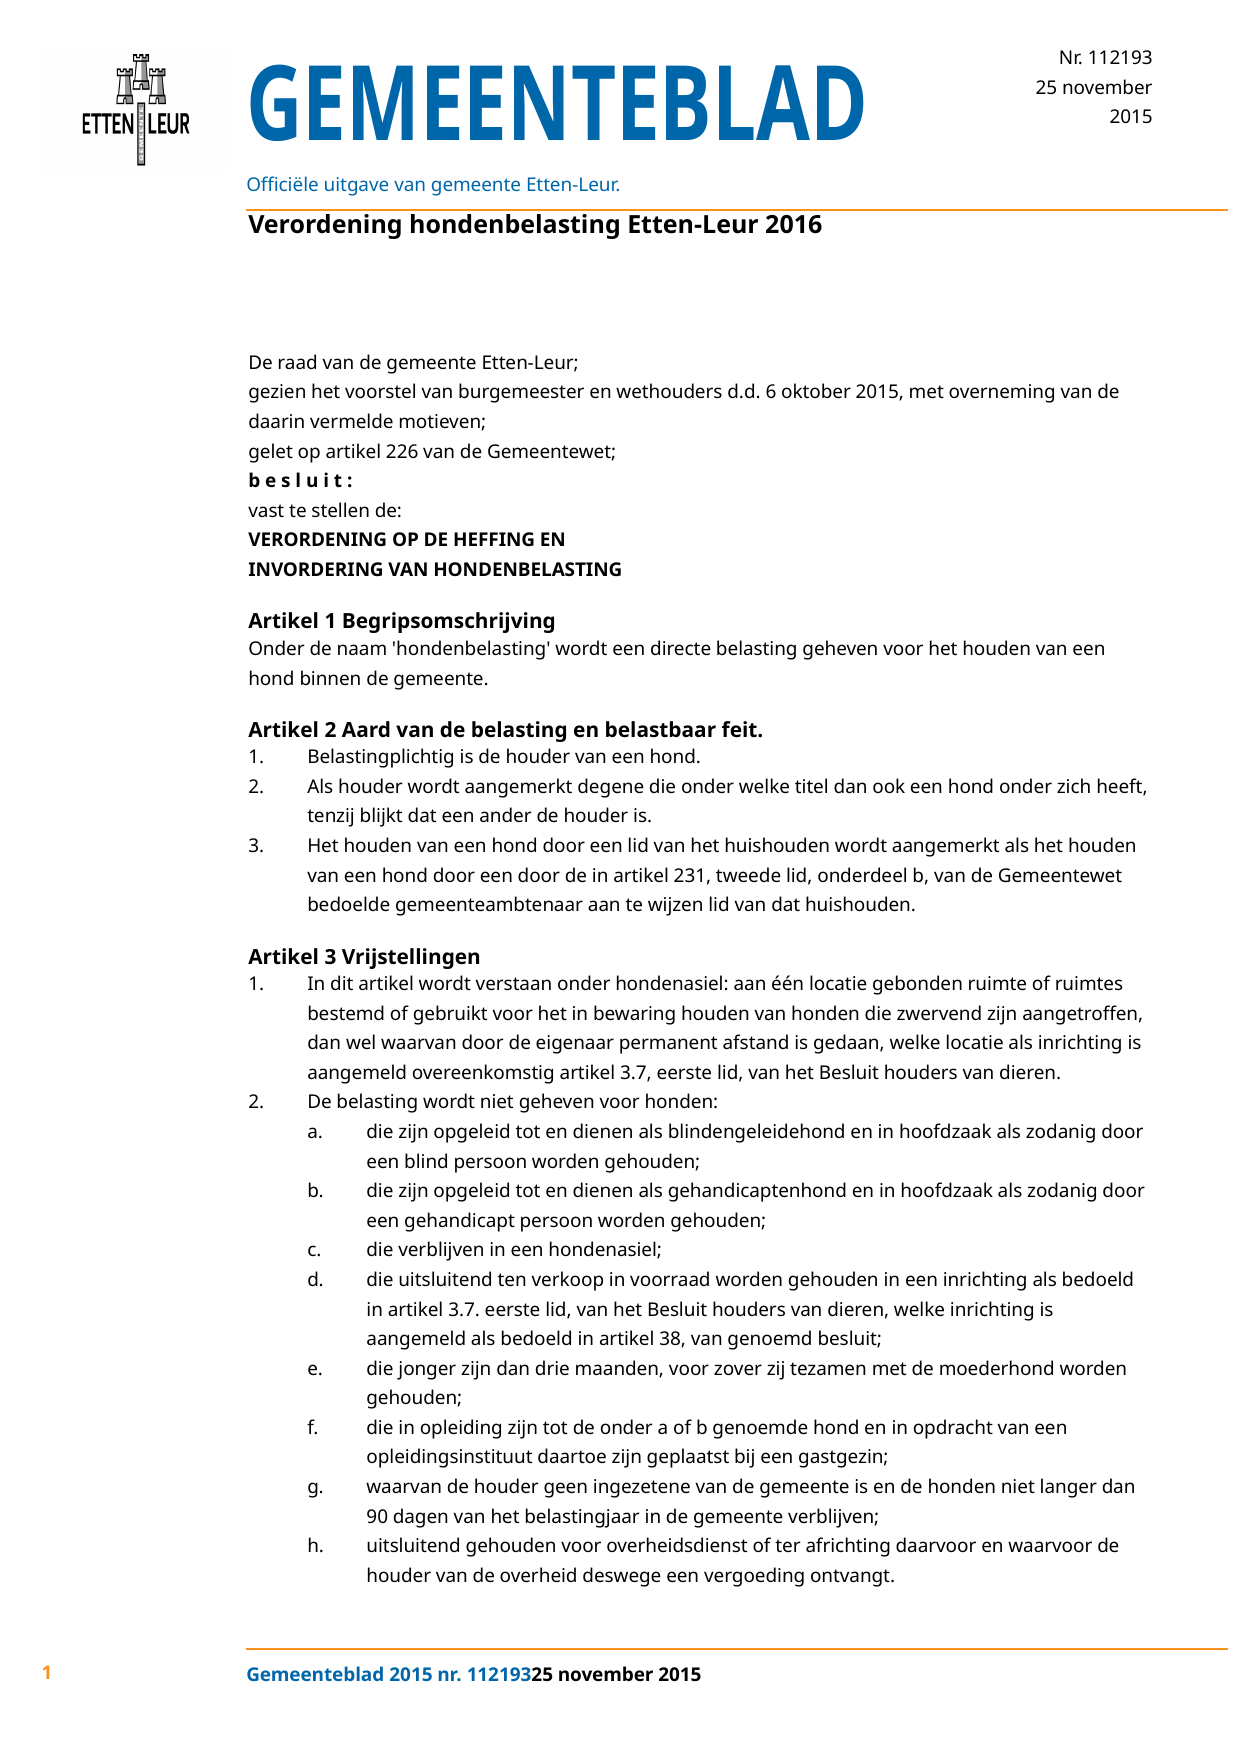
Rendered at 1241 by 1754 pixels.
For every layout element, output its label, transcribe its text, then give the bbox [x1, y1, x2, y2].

list uitsluitend gehouden voor overheidsdienst of ter africhting daarvoor en waarvoor de houder van de overheid deswege een vergoeding ontvangt. [307, 1532, 1152, 1588]
list Belastingplichtig is de houder van een hond. [248, 743, 1152, 769]
list Het houden van een hond door een lid van het huishouden wordt aangemerkt als het houden van een hond door een door de in artikel 231, tweede lid, onderdeel b, van de Gemeentewet bedoelde gemeenteambtenaar aan te wijzen lid van dat huishouden. [248, 832, 1152, 917]
text vast te stellen de: [248, 497, 1152, 523]
text De raad van de gemeente Etten-Leur; [248, 349, 1152, 375]
text gezien het voorstel van burgemeester en wethouders d.d. 6 oktober 2015, met overneming van de daarin vermelde motieven; [248, 379, 1152, 434]
text b e s l u i t : [248, 467, 1152, 493]
text INVORDERING VAN HONDENBELASTING [248, 556, 1152, 582]
text Artikel 1 Begripsomschrijving [248, 607, 1152, 635]
list die zijn opgeleid tot en dienen als blindengeleidehond en in hoofdzaak als zodanig door een blind persoon worden gehouden; [307, 1118, 1152, 1173]
list waarvan de houder geen ingezetene van de gemeente is en de honden niet langer dan 90 dagen van het belastingjaar in de gemeente verblijven; [307, 1473, 1152, 1528]
list De belasting wordt niet geheven voor honden: [248, 1089, 1152, 1114]
text VERORDENING OP DE HEFFING EN [248, 527, 1152, 552]
text Artikel 2 Aard van de belasting en belastbaar feit. [248, 715, 1152, 743]
text Artikel 3 Vrijstellingen [248, 942, 1152, 970]
list Als houder wordt aangemerkt degene die onder welke titel dan ook een hond onder zich heeft, tenzij blijkt dat een ander de houder is. [248, 773, 1152, 828]
list die in opleiding zijn tot de onder a of b genoemde hond en in opdracht van een opleidingsinstituut daartoe zijn geplaatst bij een gastgezin; [307, 1414, 1152, 1469]
list die uitsluitend ten verkoop in voorraad worden gehouden in een inrichting als bedoeld in artikel 3.7. eerste lid, van het Besluit houders van dieren, welke inrichting is aangemeld als bedoeld in artikel 38, van genoemd besluit; [307, 1266, 1152, 1351]
list die verblijven in een hondenasiel; [307, 1237, 1152, 1262]
list die jonger zijn dan drie maanden, voor zover zij tezamen met de moederhond worden gehouden; [307, 1355, 1152, 1410]
list In dit artikel wordt verstaan onder hondenasiel: aan één locatie gebonden ruimte of ruimtes bestemd of gebruikt voor het in bewaring houden van honden die zwervend zijn aangetroffen, dan wel waarvan door de eigenaar permanent afstand is gedaan, welke locatie als inrichting is aangemeld overeenkomstig artikel 3.7, eerste lid, van het Besluit houders van dieren. [248, 970, 1152, 1085]
picture [41, 47, 231, 172]
list die zijn opgeleid tot en dienen als gehandicaptenhond en in hoofdzaak als zodanig door een gehandicapt persoon worden gehouden; [307, 1177, 1152, 1233]
text Onder de naam 'hondenbelasting' wordt een directe belasting geheven voor het houden van een hond binnen de gemeente. [248, 635, 1152, 690]
text Verordening hondenbelasting Etten-Leur 2016 [248, 211, 1152, 241]
text gelet op artikel 226 van de Gemeentewet; [248, 438, 1152, 464]
